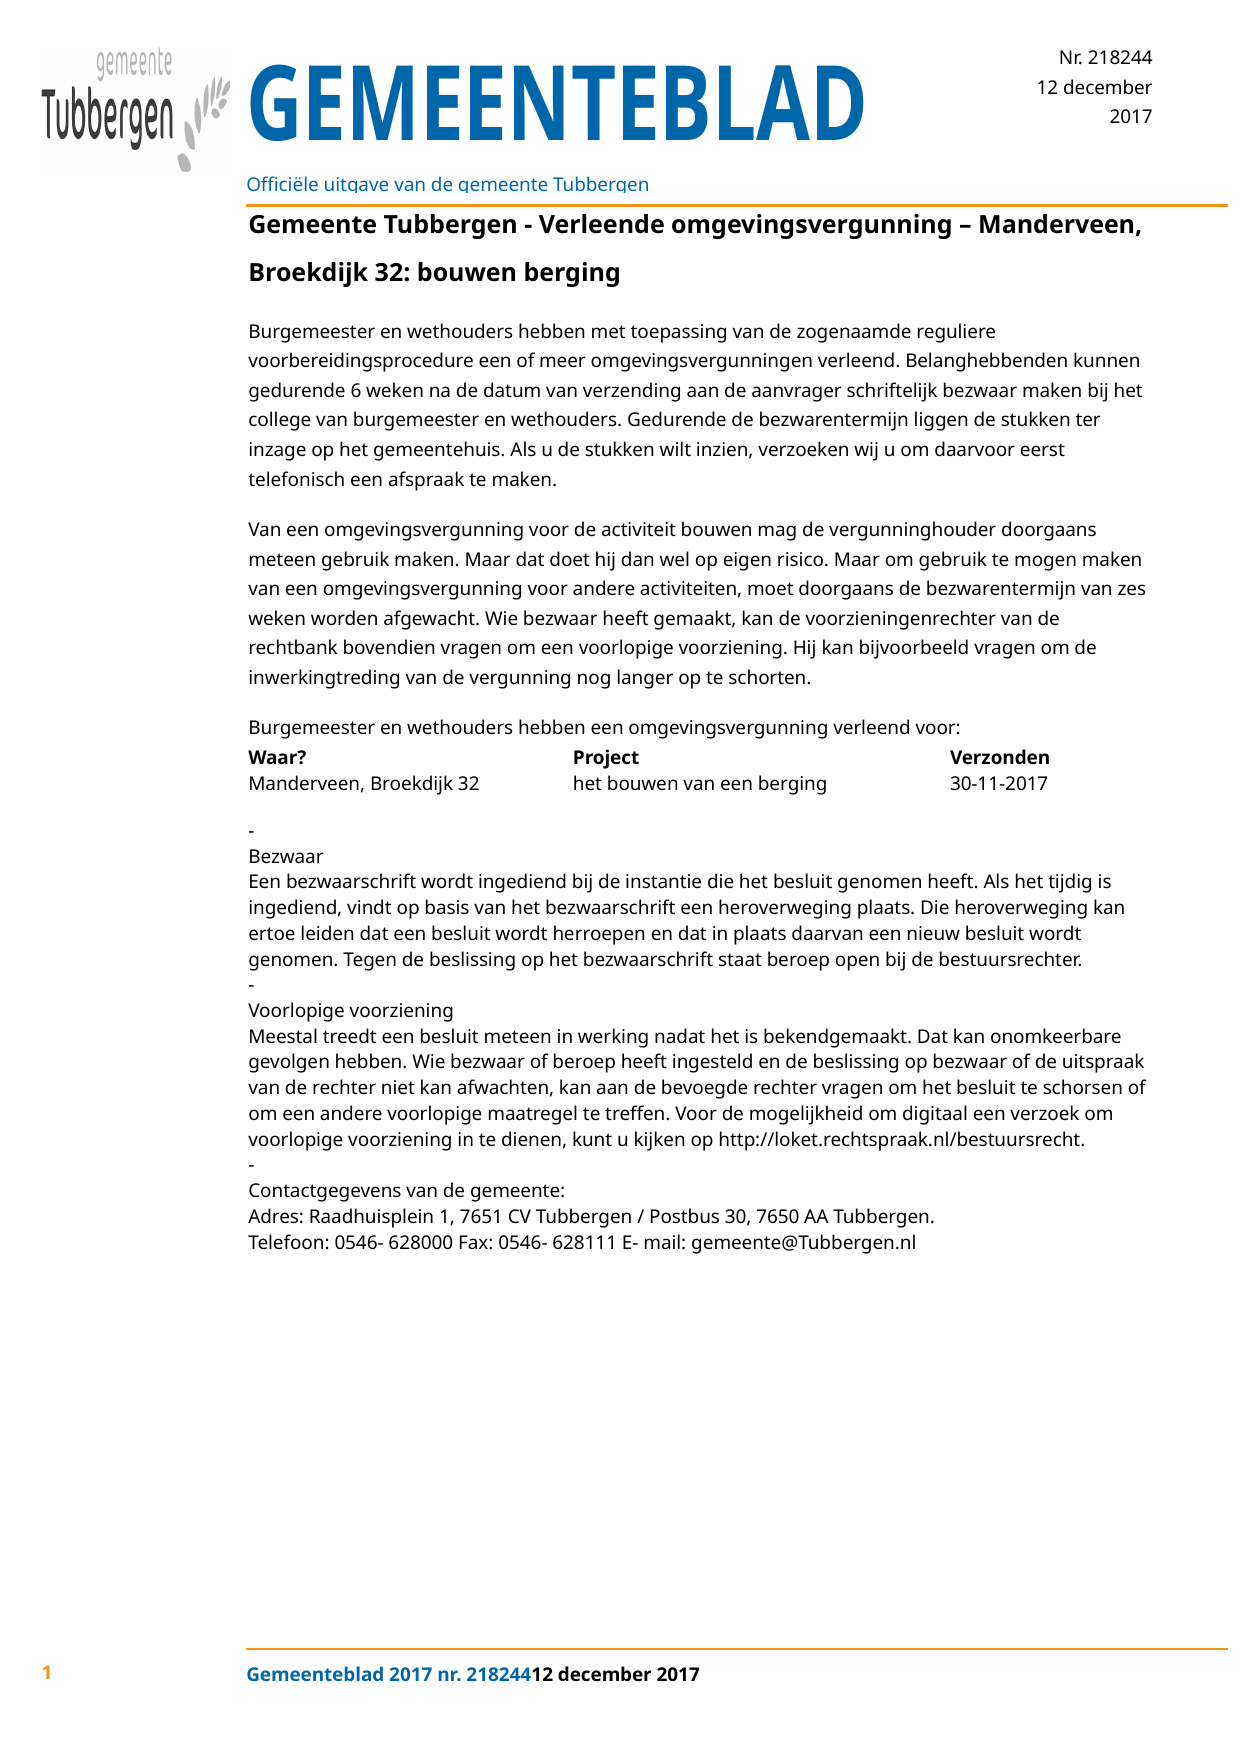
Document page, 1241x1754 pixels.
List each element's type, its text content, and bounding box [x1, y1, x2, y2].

table_header Project [573, 744, 950, 770]
picture [41, 47, 231, 172]
text Van een omgevingsvergunning voor de activiteit bouwen mag de vergunninghouder doorgaans meteen gebruik maken. Maar dat doet hij dan wel op eigen risico. Maar om gebruik te mogen maken van een omgevingsvergunning voor andere activiteiten, moet doorgaans de bezwarentermijn van zes weken worden afgewacht. Wie bezwaar heeft gemaakt, kan de voorzieningenrechter van de rechtbank bovendien vragen om een voorlopige voorziening. Hij kan bijvoorbeeld vragen om de inwerkingtreding van de vergunning nog langer op te schorten. [248, 516, 1152, 690]
table_header Waar? [248, 744, 573, 770]
text - [248, 1152, 1152, 1177]
text Bezwaar [248, 843, 1152, 869]
text Meestal treedt een besluit meteen in werking nadat het is bekendgemaakt. Dat kan onomkeerbare gevolgen hebben. Wie bezwaar of beroep heeft ingesteld en de beslissing op bezwaar of de uitspraak van de rechter niet kan afwachten, kan aan de bevoegde rechter vragen om het besluit te schorsen of om een andere voorlopige maatregel te treffen. Voor de mogelijkheid om digitaal een verzoek om voorlopige voorziening in te dienen, kunt u kijken op http://loket.rechtspraak.nl/bestuursrecht. [248, 1023, 1152, 1152]
table_cell het bouwen van een berging [573, 770, 950, 796]
text Burgemeester en wethouders hebben een omgevingsvergunning verleend voor: [248, 714, 1152, 740]
text Burgemeester en wethouders hebben met toepassing van de zogenaamde reguliere voorbereidingsprocedure een of meer omgevingsvergunningen verleend. Belanghebbenden kunnen gedurende 6 weken na de datum van verzending aan de aanvrager schriftelijk bezwaar maken bij het college van burgemeester en wethouders. Gedurende de bezwarentermijn liggen de stukken ter inzage op het gemeentehuis. Als u de stukken wilt inzien, verzoeken wij u om daarvoor eerst telefonisch een afspraak te maken. [248, 318, 1152, 492]
table_cell Manderveen, Broekdijk 32 [248, 770, 573, 796]
text Voorlopige voorziening [248, 997, 1152, 1023]
text - [248, 972, 1152, 997]
text Telefoon: 0546- 628000 Fax: 0546- 628111 E- mail: gemeente@Tubbergen.nl [248, 1229, 1152, 1254]
text Een bezwaarschrift wordt ingediend bij de instantie die het besluit genomen heeft. Als het tijdig is ingediend, vindt op basis van het bezwaarschrift een heroverweging plaats. Die heroverweging kan ertoe leiden dat een besluit wordt herroepen en dat in plaats daarvan een nieuw besluit wordt genomen. Tegen de beslissing op het bezwaarschrift staat beroep open bij de bestuursrechter. [248, 869, 1152, 972]
text - [248, 817, 1152, 843]
table_header Verzonden [950, 744, 1152, 770]
text Contactgegevens van de gemeente: [248, 1177, 1152, 1203]
text Gemeente Tubbergen - Verleende omgevingsvergunning – Manderveen, Broekdijk 32: bouwen berging [248, 207, 1152, 288]
table_cell 30-11-2017 [950, 770, 1152, 796]
text Adres: Raadhuisplein 1, 7651 CV Tubbergen / Postbus 30, 7650 AA Tubbergen. [248, 1203, 1152, 1229]
